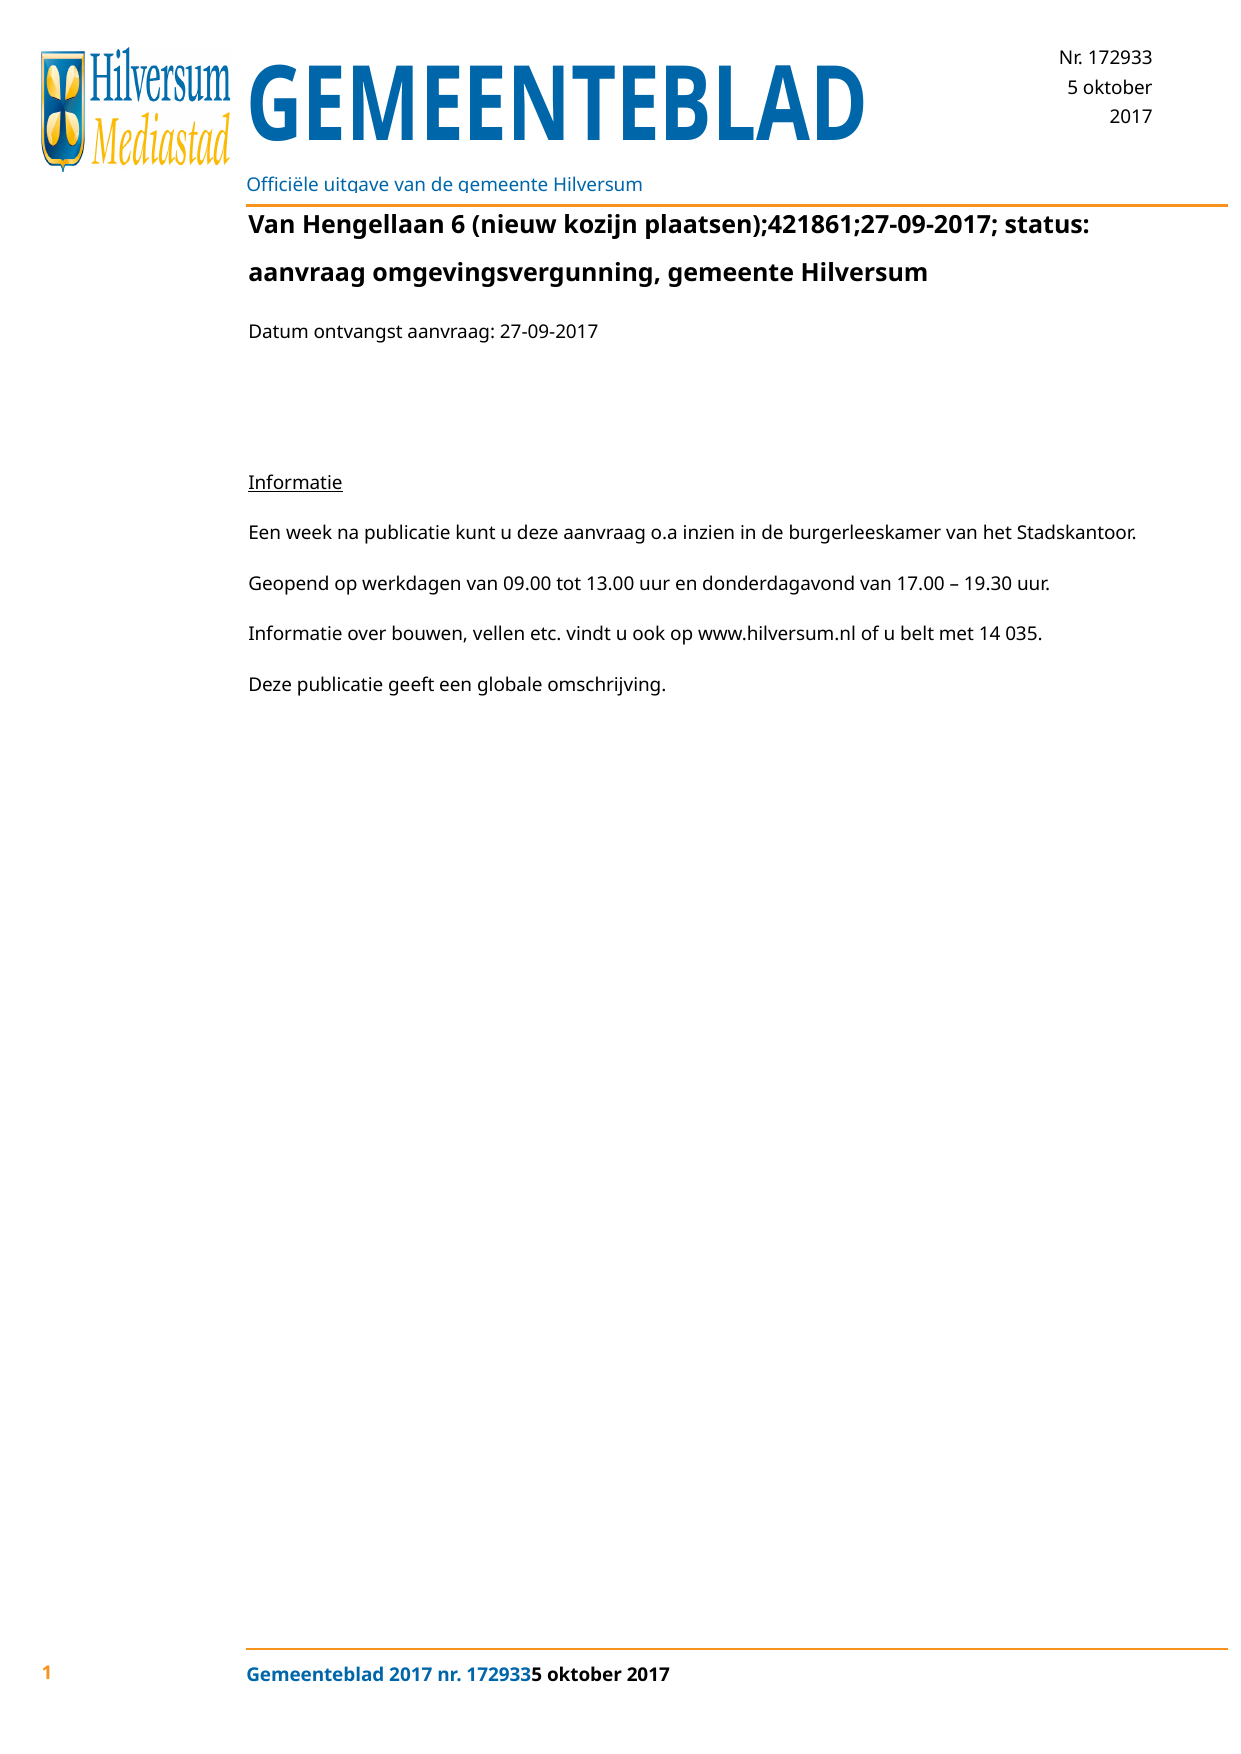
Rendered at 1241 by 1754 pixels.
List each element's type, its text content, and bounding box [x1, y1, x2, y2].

text Een week na publicatie kunt u deze aanvraag o.a inzien in de burgerleeskamer van het Stadskantoor. [248, 519, 1152, 545]
text Informatie [248, 469, 1152, 495]
text Geopend op werkdagen van 09.00 tot 13.00 uur en donderdagavond van 17.00 – 19.30 uur. [248, 570, 1152, 596]
text Deze publicatie geeft een globale omschrijving. [248, 671, 1152, 697]
text Van Hengellaan 6 (nieuw kozijn plaatsen);421861;27-09-2017; status: aanvraag omgevingsvergunning, gemeente Hilversum [248, 207, 1152, 288]
text Informatie over bouwen, vellen etc. vindt u ook op www.hilversum.nl of u belt met 14 035. [248, 620, 1152, 646]
text Datum ontvangst aanvraag: 27-09-2017 [248, 318, 1152, 344]
picture [41, 47, 231, 172]
